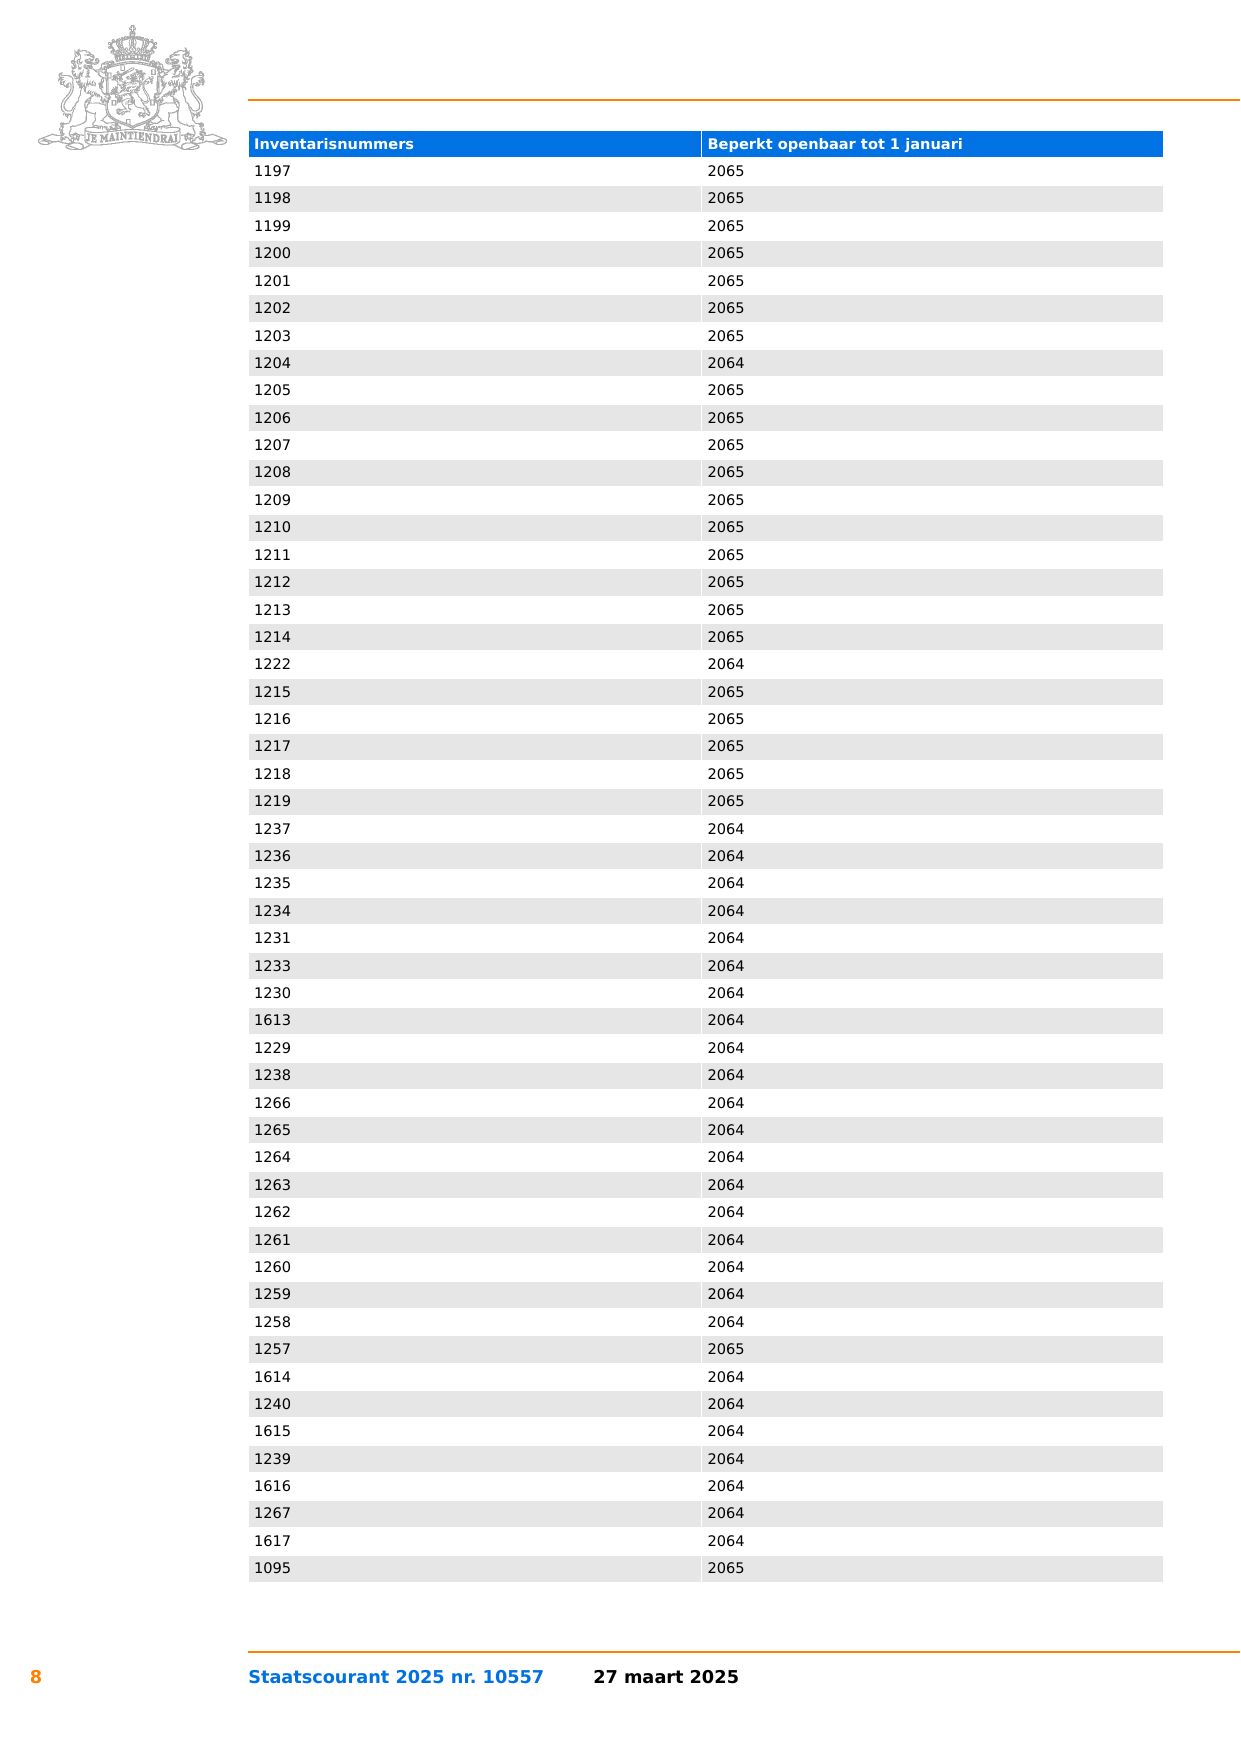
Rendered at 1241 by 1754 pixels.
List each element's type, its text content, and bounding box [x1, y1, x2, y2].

table_cell 2065 [702, 186, 1163, 212]
table_cell 1267 [249, 1501, 701, 1527]
table_cell 2064 [702, 1117, 1163, 1143]
table_cell 2064 [702, 925, 1163, 952]
table_cell 1264 [249, 1145, 701, 1171]
table_cell 2064 [702, 1199, 1163, 1226]
table_cell 2065 [702, 1556, 1163, 1582]
table_cell 2065 [702, 487, 1163, 513]
table_cell 2064 [702, 1145, 1163, 1171]
table_cell 1197 [249, 158, 701, 185]
table_cell 2065 [702, 432, 1163, 459]
table_cell 1216 [249, 706, 701, 733]
table_cell 1259 [249, 1282, 701, 1308]
table_cell 2064 [702, 1473, 1163, 1500]
table_cell 2064 [702, 816, 1163, 842]
table_cell 1206 [249, 405, 701, 431]
table_cell 2065 [702, 268, 1163, 294]
table_cell 1240 [249, 1391, 701, 1417]
table_cell 2064 [702, 1446, 1163, 1472]
table_cell 1199 [249, 213, 701, 239]
table_cell 2065 [702, 761, 1163, 787]
table_cell 2065 [702, 679, 1163, 705]
table_cell 1229 [249, 1035, 701, 1061]
table_cell 2065 [702, 405, 1163, 431]
table_header Inventarisnummers [249, 131, 701, 157]
table_cell 1205 [249, 378, 701, 404]
table_cell 1095 [249, 1556, 701, 1582]
table_cell 1262 [249, 1199, 701, 1226]
table_cell 1212 [249, 569, 701, 596]
table_cell 2065 [702, 460, 1163, 486]
table_cell 1266 [249, 1090, 701, 1116]
table_cell 1233 [249, 953, 701, 979]
table_cell 1238 [249, 1063, 701, 1089]
table_cell 1261 [249, 1227, 701, 1253]
table_cell 2065 [702, 295, 1163, 322]
table_cell 2064 [702, 980, 1163, 1007]
table_cell 2065 [702, 323, 1163, 349]
table_cell 2064 [702, 1090, 1163, 1116]
table_cell 2064 [702, 953, 1163, 979]
table_cell 2064 [702, 1282, 1163, 1308]
table_cell 2065 [702, 1336, 1163, 1363]
table_cell 2064 [702, 898, 1163, 924]
table_cell 2064 [702, 350, 1163, 376]
table_cell 1201 [249, 268, 701, 294]
table_cell 2064 [702, 651, 1163, 678]
table_cell 1203 [249, 323, 701, 349]
table_cell 2064 [702, 1254, 1163, 1281]
table_cell 1208 [249, 460, 701, 486]
table_cell 2064 [702, 1035, 1163, 1061]
table_cell 1198 [249, 186, 701, 212]
table_cell 1213 [249, 597, 701, 623]
table_cell 1231 [249, 925, 701, 952]
table_cell 1211 [249, 542, 701, 568]
table_cell 1217 [249, 734, 701, 760]
table_cell 2064 [702, 1309, 1163, 1335]
table_cell 1617 [249, 1528, 701, 1554]
table_cell 1230 [249, 980, 701, 1007]
table_cell 1222 [249, 651, 701, 678]
table_cell 2065 [702, 515, 1163, 541]
table_cell 1214 [249, 624, 701, 650]
picture [38, 25, 227, 150]
table_cell 2064 [702, 1364, 1163, 1390]
table_cell 1263 [249, 1172, 701, 1198]
table_cell 1615 [249, 1419, 701, 1445]
table_cell 2065 [702, 378, 1163, 404]
table_cell 1210 [249, 515, 701, 541]
table_cell 2064 [702, 1227, 1163, 1253]
table_cell 1260 [249, 1254, 701, 1281]
table_cell 2065 [702, 734, 1163, 760]
table_cell 1616 [249, 1473, 701, 1500]
table_cell 2064 [702, 1172, 1163, 1198]
table_cell 2064 [702, 843, 1163, 869]
table_cell 2064 [702, 1419, 1163, 1445]
table_cell 1219 [249, 789, 701, 815]
table_cell 2064 [702, 1063, 1163, 1089]
table_cell 1239 [249, 1446, 701, 1472]
table_cell 1258 [249, 1309, 701, 1335]
table_cell 1234 [249, 898, 701, 924]
table_cell 2065 [702, 597, 1163, 623]
table_cell 1204 [249, 350, 701, 376]
table_cell 1257 [249, 1336, 701, 1363]
table_cell 1614 [249, 1364, 701, 1390]
table_cell 2065 [702, 241, 1163, 267]
table_cell 2065 [702, 706, 1163, 733]
table_cell 2064 [702, 1501, 1163, 1527]
table_cell 1265 [249, 1117, 701, 1143]
table_cell 2064 [702, 871, 1163, 897]
table_cell 2065 [702, 213, 1163, 239]
table_cell 2065 [702, 542, 1163, 568]
table_cell 2065 [702, 624, 1163, 650]
table_cell 1207 [249, 432, 701, 459]
table_header Beperkt openbaar tot 1 januari [702, 131, 1163, 157]
table_cell 1613 [249, 1008, 701, 1034]
table_cell 1209 [249, 487, 701, 513]
table_cell 2064 [702, 1528, 1163, 1554]
table_cell 1236 [249, 843, 701, 869]
table_cell 1237 [249, 816, 701, 842]
table_cell 2065 [702, 789, 1163, 815]
table_cell 1200 [249, 241, 701, 267]
table_cell 1202 [249, 295, 701, 322]
table_cell 2064 [702, 1008, 1163, 1034]
table_cell 1235 [249, 871, 701, 897]
table_cell 2064 [702, 1391, 1163, 1417]
table_cell 1215 [249, 679, 701, 705]
table_cell 2065 [702, 569, 1163, 596]
table_cell 1218 [249, 761, 701, 787]
table_cell 2065 [702, 158, 1163, 185]
